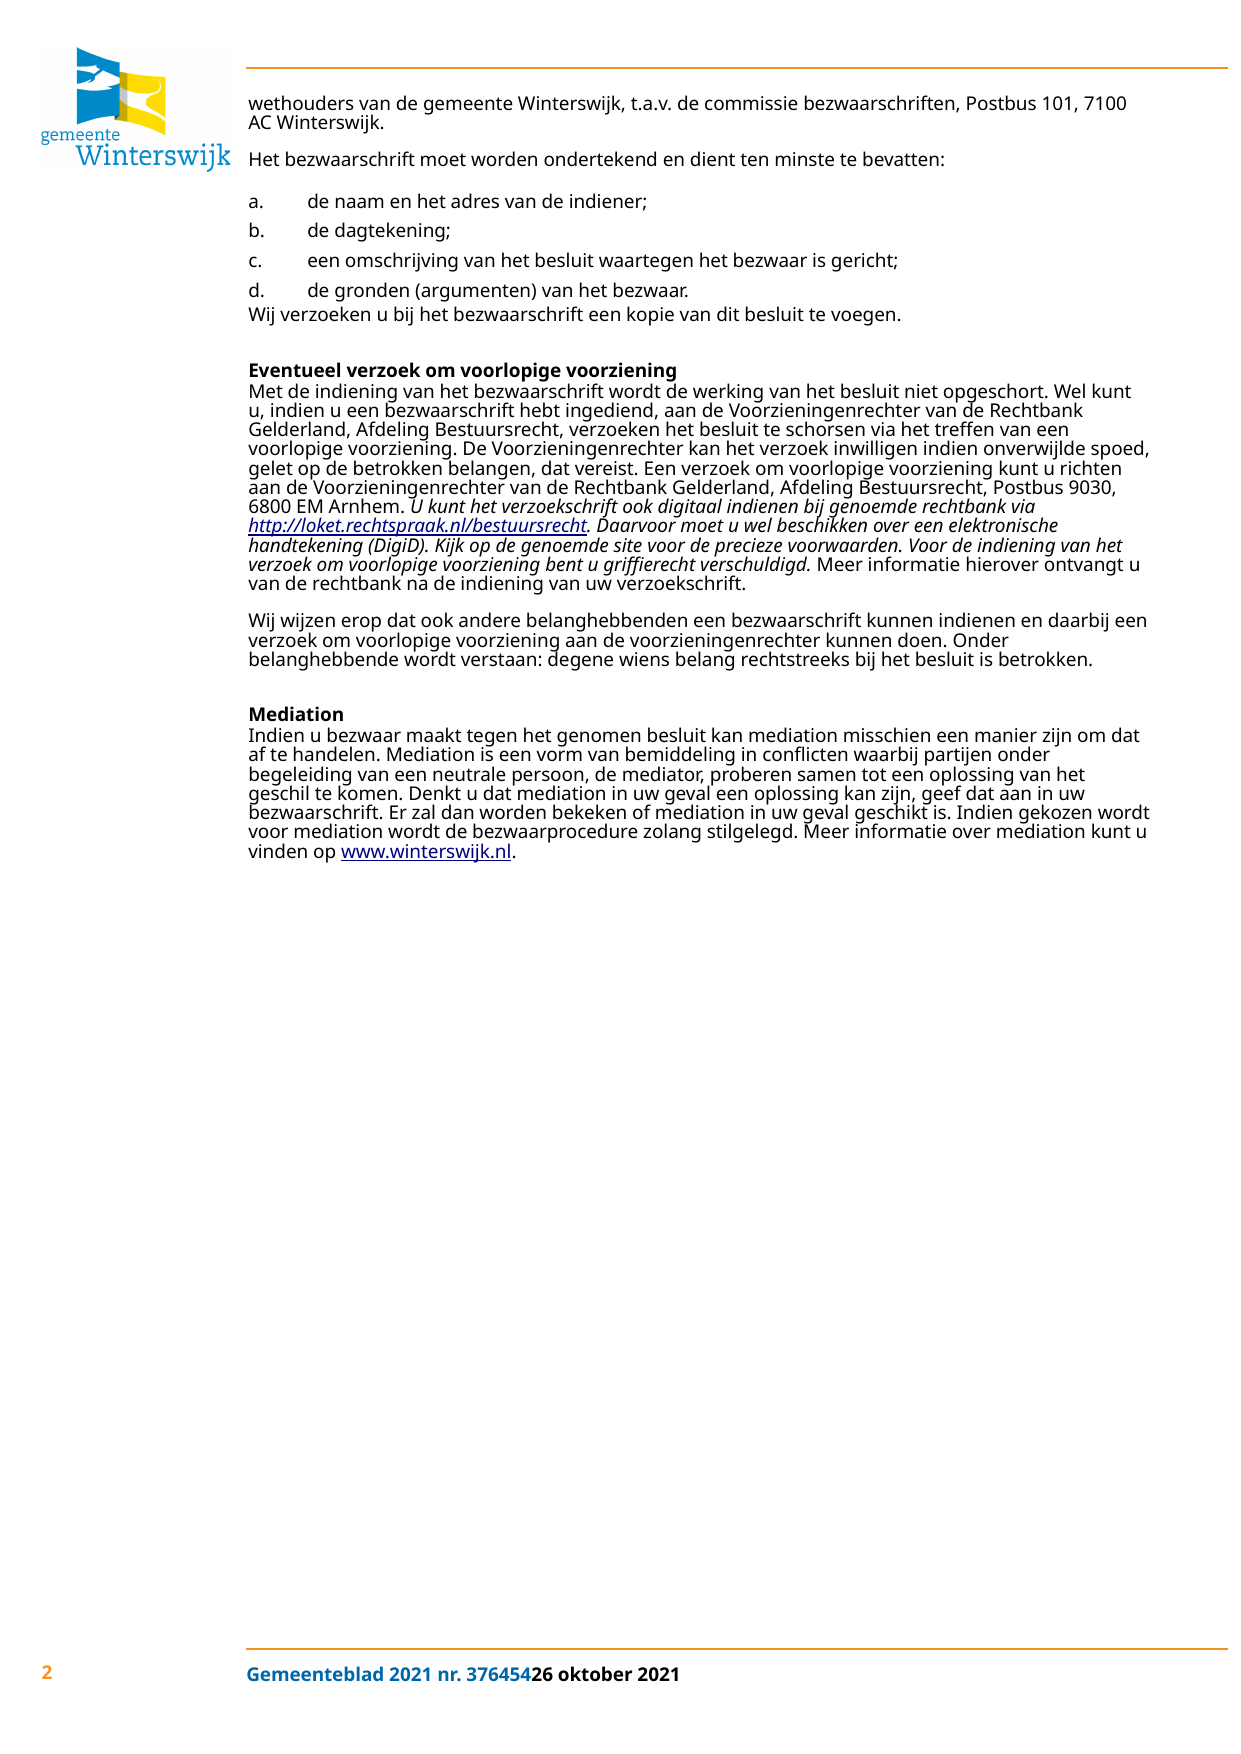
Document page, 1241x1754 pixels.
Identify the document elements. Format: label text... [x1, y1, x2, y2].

text Met de indiening van het bezwaarschrift wordt de werking van het besluit niet opgeschort. Wel kunt u, indien u een bezwaarschrift hebt ingediend, aan de Voorzieningenrechter van de Rechtbank Gelderland, Afdeling Bestuursrecht, verzoeken het besluit te schorsen via het treffen van een voorlopige voorziening. De Voorzieningenrechter kan het verzoek inwilligen indien onverwijlde spoed, gelet op de betrokken belangen, dat vereist. Een verzoek om voorlopige voorziening kunt u richten aan de Voorzieningenrechter van de Rechtbank Gelderland, Afdeling Bestuursrecht, Postbus 9030, 6800 EM Arnhem. U kunt het verzoekschrift ook digitaal indienen bij genoemde rechtbank via http://loket.rechtspraak.nl/bestuursrecht. Daarvoor moet u wel beschikken over een elektronische handtekening (DigiD). Kijk op de genoemde site voor de precieze voorwaarden. Voor de indiening van het verzoek om voorlopige voorziening bent u griffierecht verschuldigd. Meer informatie hierover ontvangt u van de rechtbank na de indiening van uw verzoekschrift. [248, 383, 1152, 594]
list een omschrijving van het besluit waartegen het bezwaar is gericht; [248, 247, 1152, 273]
text Wij verzoeken u bij het bezwaarschrift een kopie van dit besluit te voegen. [248, 306, 1152, 326]
list de dagtekening; [248, 218, 1152, 243]
text Indien u bezwaar maakt tegen het genomen besluit kan mediation misschien een manier zijn om dat af te handelen. Mediation is een vorm van bemiddeling in conflicten waarbij partijen onder begeleiding van een neutrale persoon, de mediator, proberen samen tot een oplossing van het geschil te komen. Denkt u dat mediation in uw geval een oplossing kan zijn, geef dat aan in uw bezwaarschrift. Er zal dan worden bekeken of mediation in uw geval geschikt is. Indien gekozen wordt voor mediation wordt de bezwaarprocedure zolang stilgelegd. Meer informatie over mediation kunt u vinden op www.winterswijk.nl. [248, 727, 1152, 862]
list de gronden (argumenten) van het bezwaar. [248, 277, 1152, 302]
text Het bezwaarschrift moet worden ondertekend en dient ten minste te bevatten: [248, 151, 1152, 170]
text Mediation [248, 701, 1152, 727]
text Eventueel verzoek om voorlopige voorziening [248, 357, 1152, 383]
picture [41, 47, 231, 172]
picture [225, 153, 231, 162]
text Wij wijzen erop dat ook andere belanghebbenden een bezwaarschrift kunnen indienen en daarbij een verzoek om voorlopige voorziening aan de voorzieningenrechter kunnen doen. Onder belanghebbende wordt verstaan: degene wiens belang rechtstreeks bij het besluit is betrokken. [248, 612, 1152, 670]
list de naam en het adres van de indiener; [248, 188, 1152, 214]
text wethouders van de gemeente Winterswijk, t.a.v. de commissie bezwaarschriften, Postbus 101, 7100 AC Winterswijk. [248, 95, 1152, 133]
